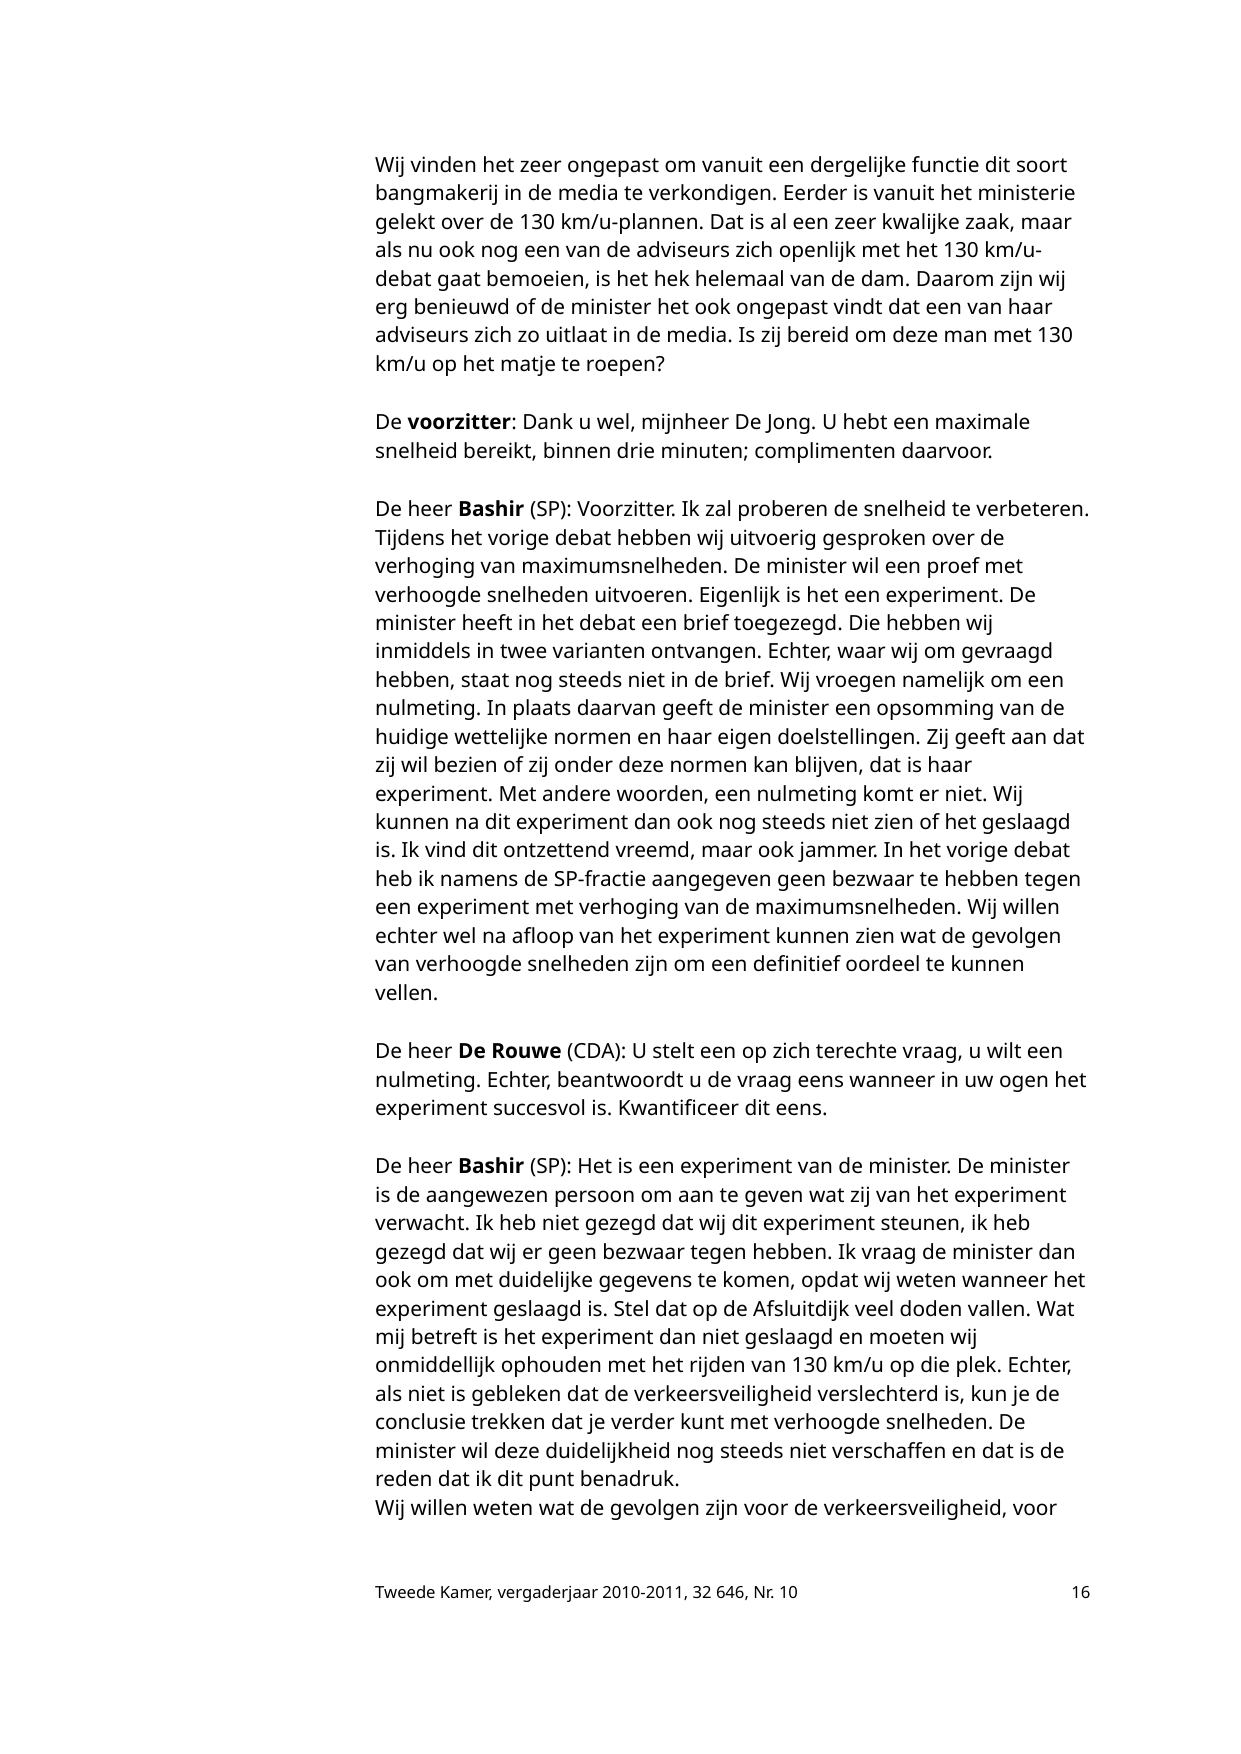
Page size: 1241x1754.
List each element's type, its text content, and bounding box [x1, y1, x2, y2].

text De heer Bashir (SP): Het is een experiment van de minister. De minister is de aangewezen persoon om aan te geven wat zij van het experiment verwacht. Ik heb niet gezegd dat wij dit experiment steunen, ik heb gezegd dat wij er geen bezwaar tegen hebben. Ik vraag de minister dan ook om met duidelijke gegevens te komen, opdat wij weten wanneer het experiment geslaagd is. Stel dat op de Afsluitdijk veel doden vallen. Wat mij betreft is het experiment dan niet geslaagd en moeten wij onmiddellijk ophouden met het rijden van 130 km/u op die plek. Echter, als niet is gebleken dat de verkeersveiligheid verslechterd is, kun je de conclusie trekken dat je verder kunt met verhoogde snelheden. De minister wil deze duidelijkheid nog steeds niet verschaffen en dat is de reden dat ik dit punt benadruk. [375, 1152, 1090, 1493]
text De heer Bashir (SP): Voorzitter. Ik zal proberen de snelheid te verbeteren. [375, 494, 1090, 523]
text Wij willen weten wat de gevolgen zijn voor de verkeersveiligheid, voor [375, 1493, 1090, 1521]
text De heer De Rouwe (CDA): U stelt een op zich terechte vraag, u wilt een nulmeting. Echter, beantwoordt u de vraag eens wanneer in uw ogen het experiment succesvol is. Kwantificeer dit eens. [375, 1036, 1090, 1122]
text Wij vinden het zeer ongepast om vanuit een dergelijke functie dit soort bangmakerij in de media te verkondigen. Eerder is vanuit het ministerie gelekt over de 130 km/u-plannen. Dat is al een zeer kwalijke zaak, maar als nu ook nog een van de adviseurs zich openlijk met het 130 km/u-debat gaat bemoeien, is het hek helemaal van de dam. Daarom zijn wij erg benieuwd of de minister het ook ongepast vindt dat een van haar adviseurs zich zo uitlaat in de media. Is zij bereid om deze man met 130 km/u op het matje te roepen? [375, 150, 1090, 377]
text Tijdens het vorige debat hebben wij uitvoerig gesproken over de verhoging van maximumsnelheden. De minister wil een proef met verhoogde snelheden uitvoeren. Eigenlijk is het een experiment. De minister heeft in het debat een brief toegezegd. Die hebben wij inmiddels in twee varianten ontvangen. Echter, waar wij om gevraagd hebben, staat nog steeds niet in de brief. Wij vroegen namelijk om een nulmeting. In plaats daarvan geeft de minister een opsomming van de huidige wettelijke normen en haar eigen doelstellingen. Zij geeft aan dat zij wil bezien of zij onder deze normen kan blijven, dat is haar experiment. Met andere woorden, een nulmeting komt er niet. Wij kunnen na dit experiment dan ook nog steeds niet zien of het geslaagd is. Ik vind dit ontzettend vreemd, maar ook jammer. In het vorige debat heb ik namens de SP-fractie aangegeven geen bezwaar te hebben tegen een experiment met verhoging van de maximumsnelheden. Wij willen echter wel na afloop van het experiment kunnen zien wat de gevolgen van verhoogde snelheden zijn om een definitief oordeel te kunnen vellen. [375, 523, 1090, 1006]
text De voorzitter: Dank u wel, mijnheer De Jong. U hebt een maximale snelheid bereikt, binnen drie minuten; complimenten daarvoor. [375, 407, 1090, 464]
